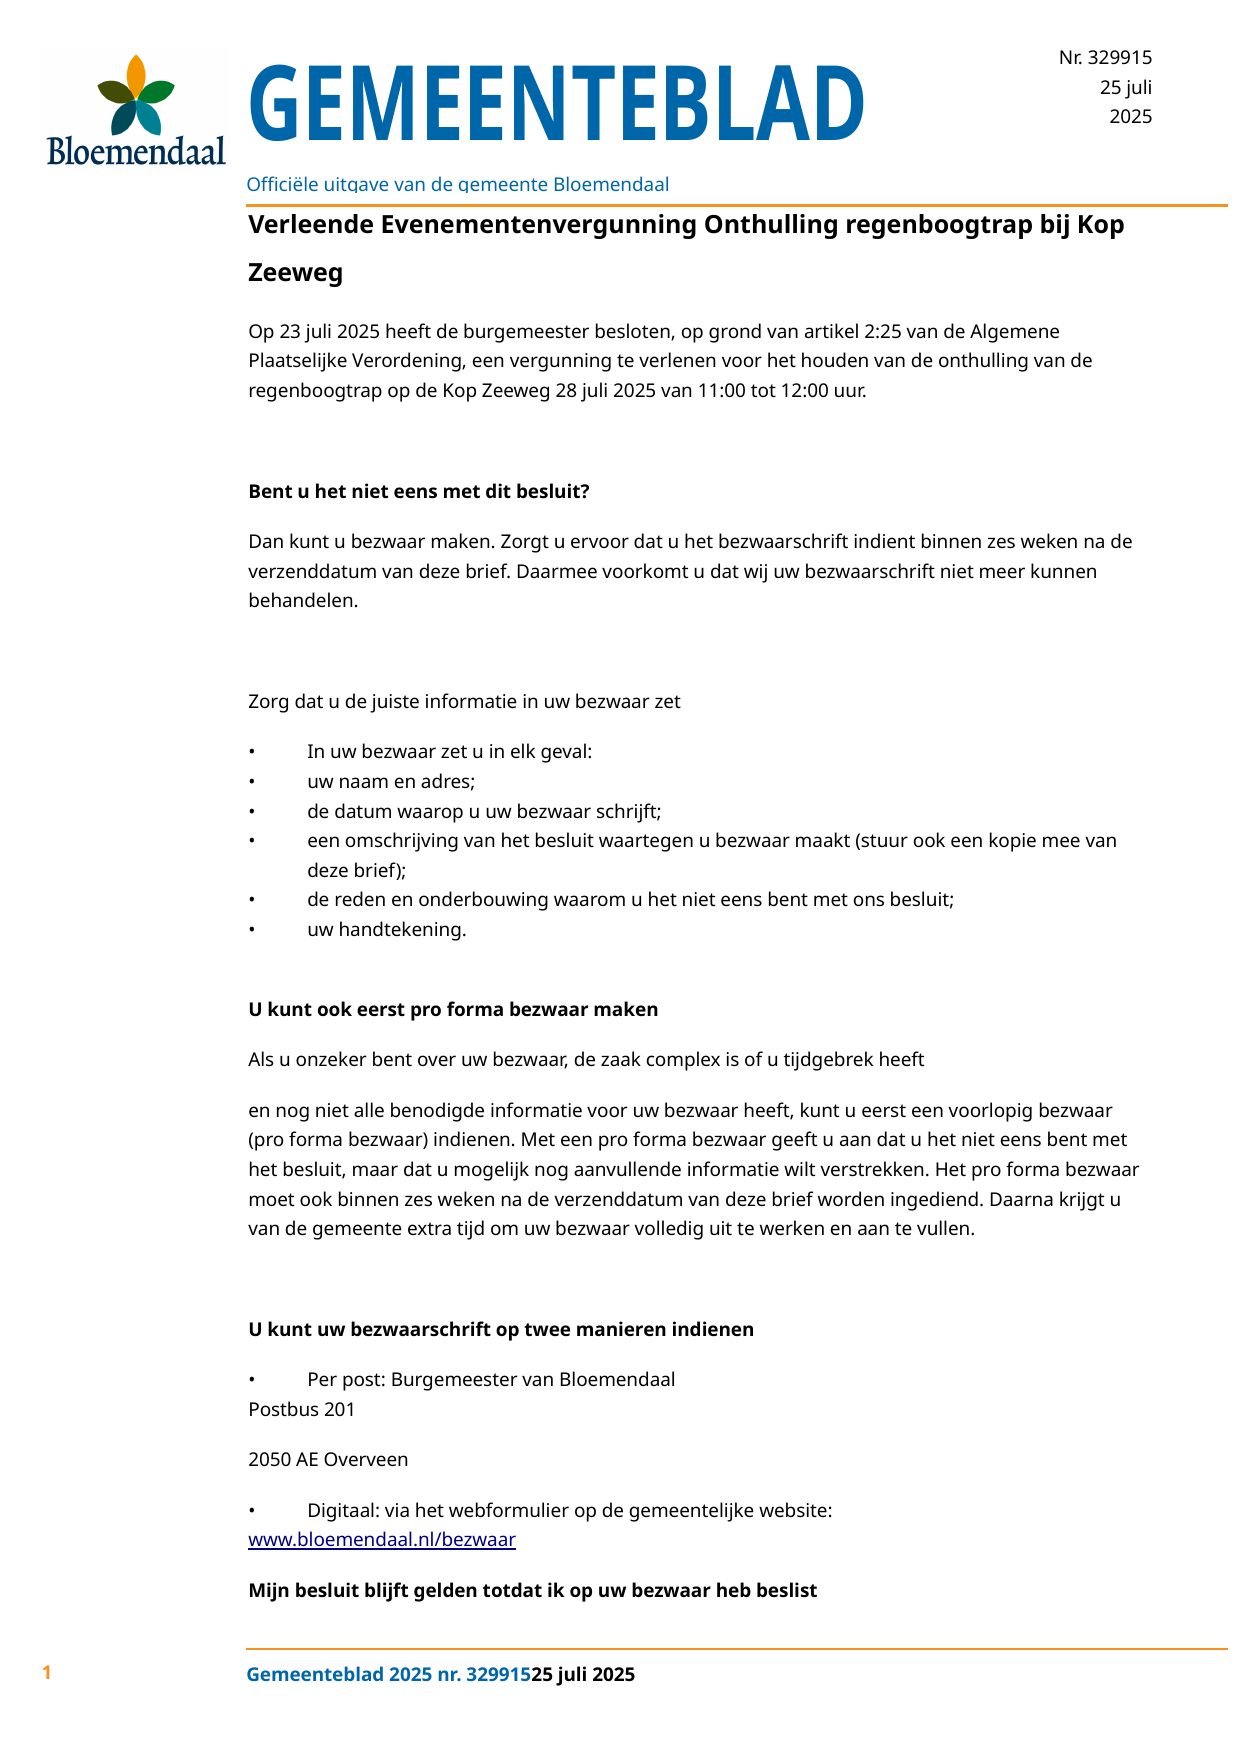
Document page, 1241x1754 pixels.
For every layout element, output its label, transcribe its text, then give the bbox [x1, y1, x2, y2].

list Digitaal: via het webformulier op de gemeentelijke website: [248, 1497, 1152, 1523]
text Verleende Evenementenvergunning Onthulling regenboogtrap bij Kop Zeeweg [248, 207, 1152, 288]
text www.bloemendaal.nl/bezwaar [248, 1527, 1152, 1552]
picture [41, 47, 231, 172]
text Bent u het niet eens met dit besluit? [248, 478, 1152, 504]
text Dan kunt u bezwaar maken. Zorgt u ervoor dat u het bezwaarschrift indient binnen zes weken na de verzenddatum van deze brief. Daarmee voorkomt u dat wij uw bezwaarschrift niet meer kunnen behandelen. [248, 528, 1152, 613]
text Op 23 juli 2025 heeft de burgemeester besloten, op grond van artikel 2:25 van de Algemene Plaatselijke Verordening, een vergunning te verlenen voor het houden van de onthulling van de regenboogtrap op de Kop Zeeweg 28 juli 2025 van 11:00 tot 12:00 uur. [248, 318, 1152, 403]
list een omschrijving van het besluit waartegen u bezwaar maakt (stuur ook een kopie mee van deze brief); [248, 827, 1152, 883]
text Mijn besluit blijft gelden totdat ik op uw bezwaar heb beslist [248, 1577, 1152, 1603]
text Postbus 201 [248, 1396, 1152, 1422]
list In uw bezwaar zet u in elk geval: [248, 739, 1152, 764]
text Als u onzeker bent over uw bezwaar, de zaak complex is of u tijdgebrek heeft [248, 1047, 1152, 1072]
text U kunt ook eerst pro forma bezwaar maken [248, 996, 1152, 1022]
text en nog niet alle benodigde informatie voor uw bezwaar heeft, kunt u eerst een voorlopig bezwaar (pro forma bezwaar) indienen. Met een pro forma bezwaar geeft u aan dat u het niet eens bent met het besluit, maar dat u mogelijk nog aanvullende informatie wilt verstrekken. Het pro forma bezwaar moet ook binnen zes weken na de verzenddatum van deze brief worden ingediend. Daarna krijgt u van de gemeente extra tijd om uw bezwaar volledig uit te werken en aan te vullen. [248, 1097, 1152, 1241]
text Zorg dat u de juiste informatie in uw bezwaar zet [248, 688, 1152, 714]
list Per post: Burgemeester van Bloemendaal [248, 1367, 1152, 1392]
text 2050 AE Overveen [248, 1447, 1152, 1472]
list uw handtekening. [248, 916, 1152, 942]
list de datum waarop u uw bezwaar schrijft; [248, 798, 1152, 824]
text U kunt uw bezwaarschrift op twee manieren indienen [248, 1316, 1152, 1342]
list uw naam en adres; [248, 768, 1152, 794]
list de reden en onderbouwing waarom u het niet eens bent met ons besluit; [248, 887, 1152, 912]
